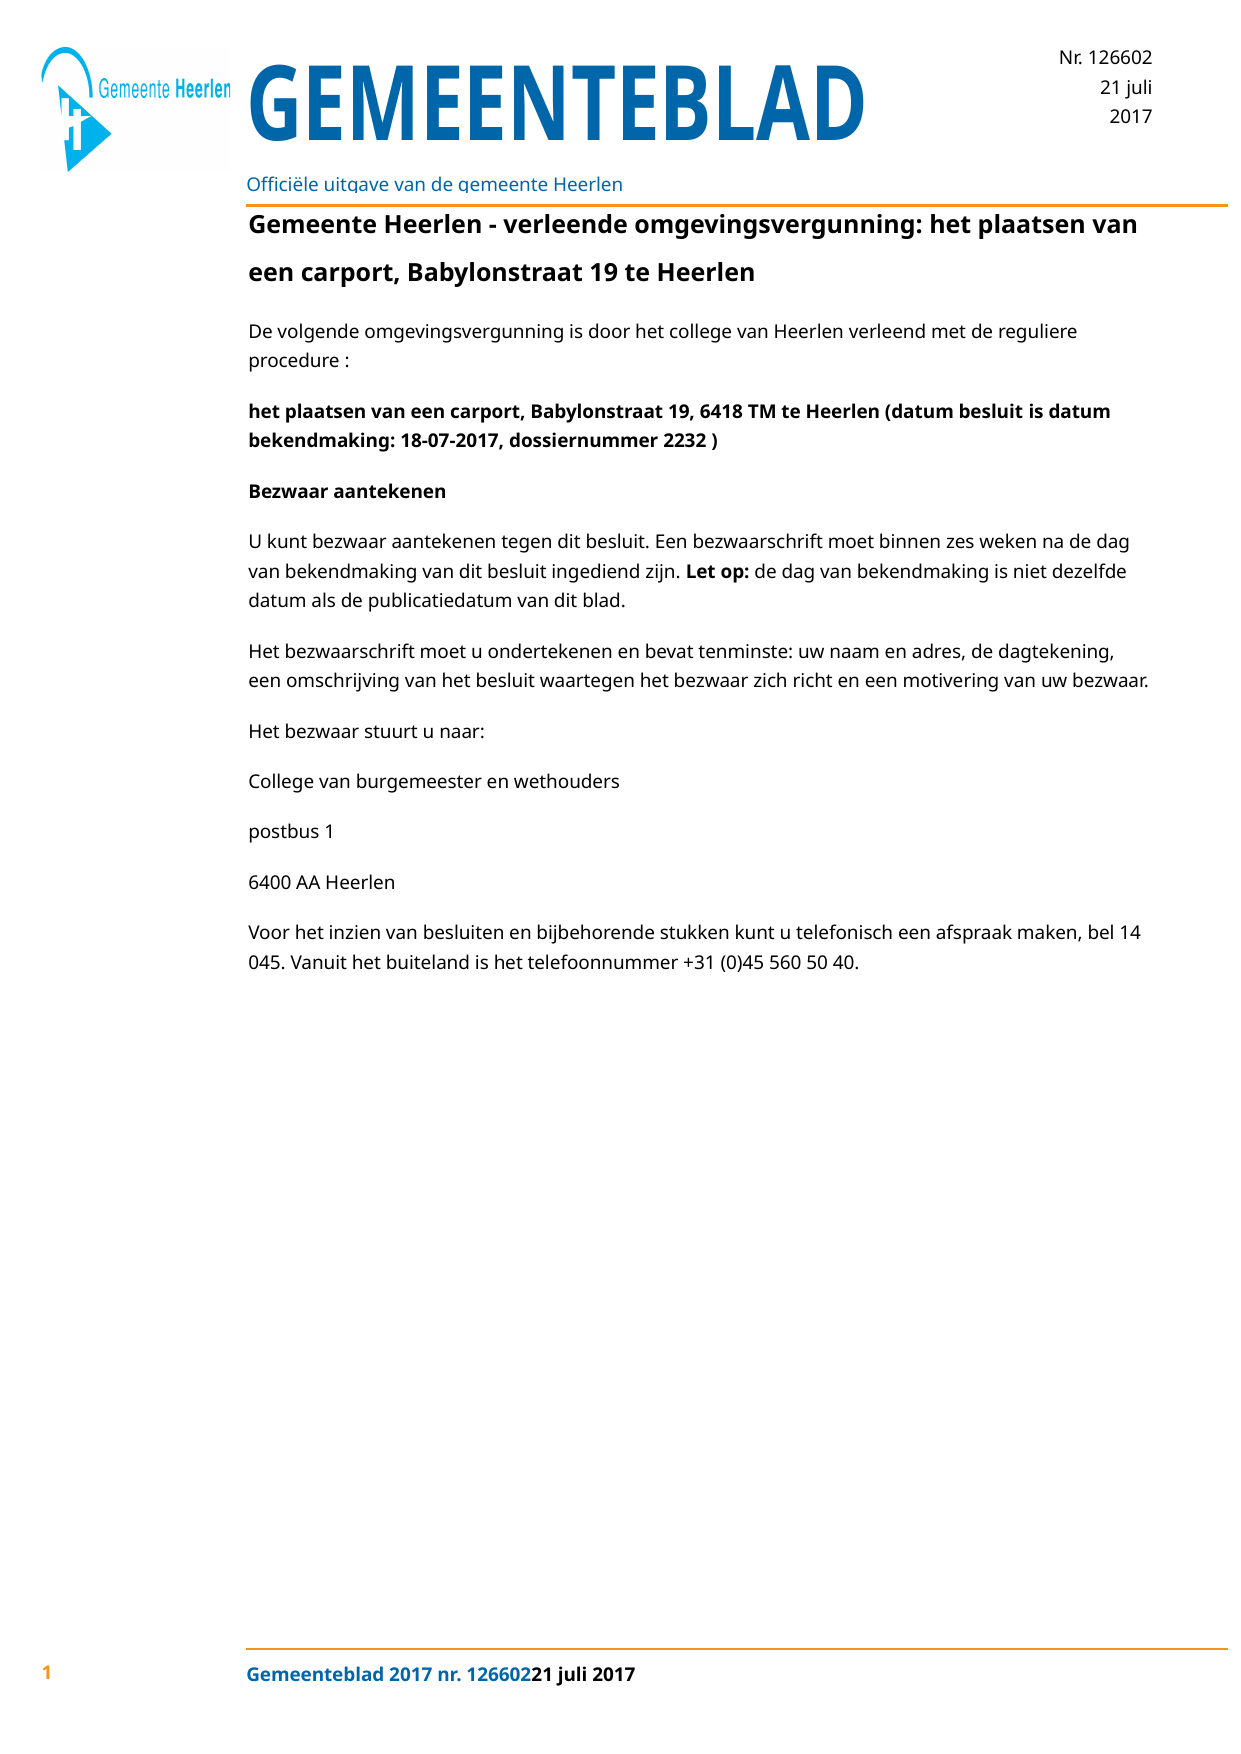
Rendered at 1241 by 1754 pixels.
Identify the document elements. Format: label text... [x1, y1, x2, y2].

text College van burgemeester en wethouders [248, 768, 1152, 794]
text U kunt bezwaar aantekenen tegen dit besluit. Een bezwaarschrift moet binnen zes weken na de dag van bekendmaking van dit besluit ingediend zijn. Let op: de dag van bekendmaking is niet dezelfde datum als de publicatiedatum van dit blad. [248, 528, 1152, 613]
text Gemeente Heerlen - verleende omgevingsvergunning: het plaatsen van een carport, Babylonstraat 19 te Heerlen [248, 207, 1152, 288]
text Voor het inzien van besluiten en bijbehorende stukken kunt u telefonisch een afspraak maken, bel 14 045. Vanuit het buiteland is het telefoonnummer +31 (0)45 560 50 40. [248, 919, 1152, 975]
text De volgende omgevingsvergunning is door het college van Heerlen verleend met de reguliere procedure : [248, 318, 1152, 373]
text het plaatsen van een carport, Babylonstraat 19, 6418 TM te Heerlen (datum besluit is datum bekendmaking: 18-07-2017, dossiernummer 2232 ) [248, 398, 1152, 453]
picture [41, 47, 58, 70]
text 6400 AA Heerlen [248, 869, 1152, 895]
text Het bezwaarschrift moet u ondertekenen en bevat tenminste: uw naam en adres, de dagtekening, een omschrijving van het besluit waartegen het bezwaar zich richt en een motivering van uw bezwaar. [248, 638, 1152, 693]
text Het bezwaar stuurt u naar: [248, 718, 1152, 744]
text postbus 1 [248, 819, 1152, 844]
picture [41, 47, 231, 172]
text Bezwaar aantekenen [248, 478, 1152, 504]
